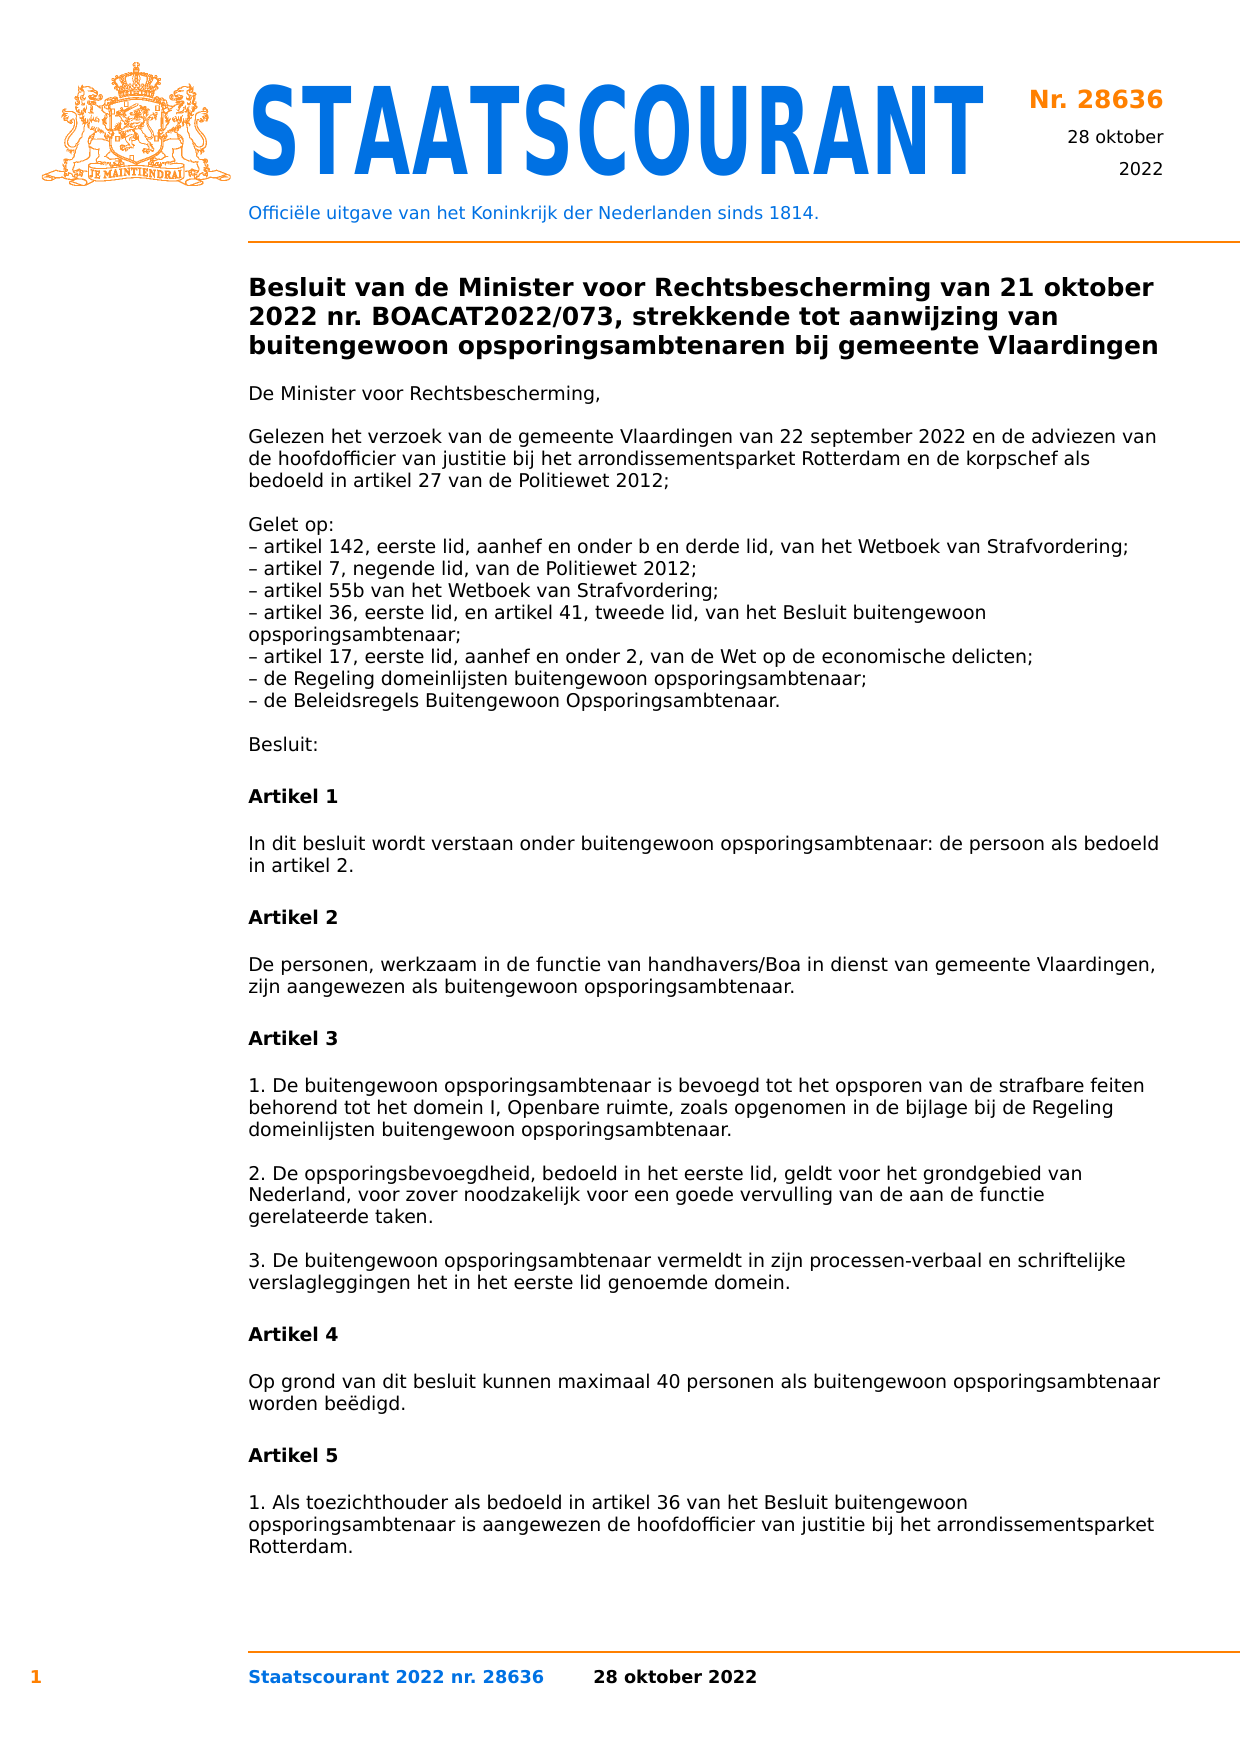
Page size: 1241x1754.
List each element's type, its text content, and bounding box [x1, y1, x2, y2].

text – artikel 36, eerste lid, en artikel 41, tweede lid, van het Besluit buitengewoon opsporingsambtenaar; [248, 602, 1163, 646]
subtitle Artikel 1 [248, 786, 1163, 808]
picture [41, 62, 231, 186]
text – artikel 142, eerste lid, aanhef en onder b en derde lid, van het Wetboek van Strafvordering; [248, 536, 1163, 558]
text Gelezen het verzoek van de gemeente Vlaardingen van 22 september 2022 en de adviezen van de hoofdofficier van justitie bij het arrondissementsparket Rotterdam en de korpschef als bedoeld in artikel 27 van de Politiewet 2012; [248, 426, 1163, 492]
subtitle Artikel 3 [248, 1028, 1163, 1049]
text – de Beleidsregels Buitengewoon Opsporingsambtenaar. [248, 690, 1163, 712]
text De personen, werkzaam in de functie van handhavers/Boa in dienst van gemeente Vlaardingen, zijn aangewezen als buitengewoon opsporingsambtenaar. [248, 954, 1163, 998]
text Besluit: [248, 734, 1163, 756]
subtitle Artikel 2 [248, 907, 1163, 929]
text 1. Als toezichthouder als bedoeld in artikel 36 van het Besluit buitengewoon opsporingsambtenaar is aangewezen de hoofdofficier van justitie bij het arrondissementsparket Rotterdam. [248, 1492, 1163, 1558]
table_cell 2022 [998, 153, 1240, 203]
text – de Regeling domeinlijsten buitengewoon opsporingsambtenaar; [248, 668, 1163, 690]
text – artikel 55b van het Wetboek van Strafvordering; [248, 580, 1163, 602]
subtitle Artikel 4 [248, 1324, 1163, 1346]
text – artikel 17, eerste lid, aanhef en onder 2, van de Wet op de economische delicten; [248, 646, 1163, 668]
text In dit besluit wordt verstaan onder buitengewoon opsporingsambtenaar: de persoon als bedoeld in artikel 2. [248, 833, 1163, 877]
text 1. De buitengewoon opsporingsambtenaar is bevoegd tot het opsporen van de strafbare feiten behorend tot het domein I, Openbare ruimte, zoals opgenomen in de bijlage bij de Regeling domeinlijsten buitengewoon opsporingsambtenaar. [248, 1074, 1163, 1141]
table_cell Officiële uitgave van het Koninkrijk der Nederlanden sinds 1814. [248, 203, 1240, 241]
table_header [25, 62, 248, 241]
text Op grond van dit besluit kunnen maximaal 40 personen als buitengewoon opsporingsambtenaar worden beëdigd. [248, 1371, 1163, 1415]
subtitle Besluit van de Minister voor Rechtsbescherming van 21 oktober 2022 nr. BOACAT2022/073, strekkende tot aanwijzing van buitengewoon opsporingsambtenaren bij gemeente Vlaardingen [248, 273, 1163, 361]
subtitle Artikel 5 [248, 1445, 1163, 1467]
text – artikel 7, negende lid, van de Politiewet 2012; [248, 558, 1163, 580]
table_header STAATSCOURANT [248, 62, 998, 203]
text Gelet op: [248, 514, 1163, 536]
table_header Nr. 28636 [998, 62, 1240, 121]
text 2. De opsporingsbevoegdheid, bedoeld in het eerste lid, geldt voor het grondgebied van Nederland, voor zover noodzakelijk voor een goede vervulling van de aan de functie gerelateerde taken. [248, 1162, 1163, 1228]
text 3. De buitengewoon opsporingsambtenaar vermeldt in zijn processen-verbaal en schriftelijke verslagleggingen het in het eerste lid genoemde domein. [248, 1250, 1163, 1294]
table_cell 28 oktober [998, 121, 1240, 153]
text De Minister voor Rechtsbescherming, [248, 382, 1163, 404]
